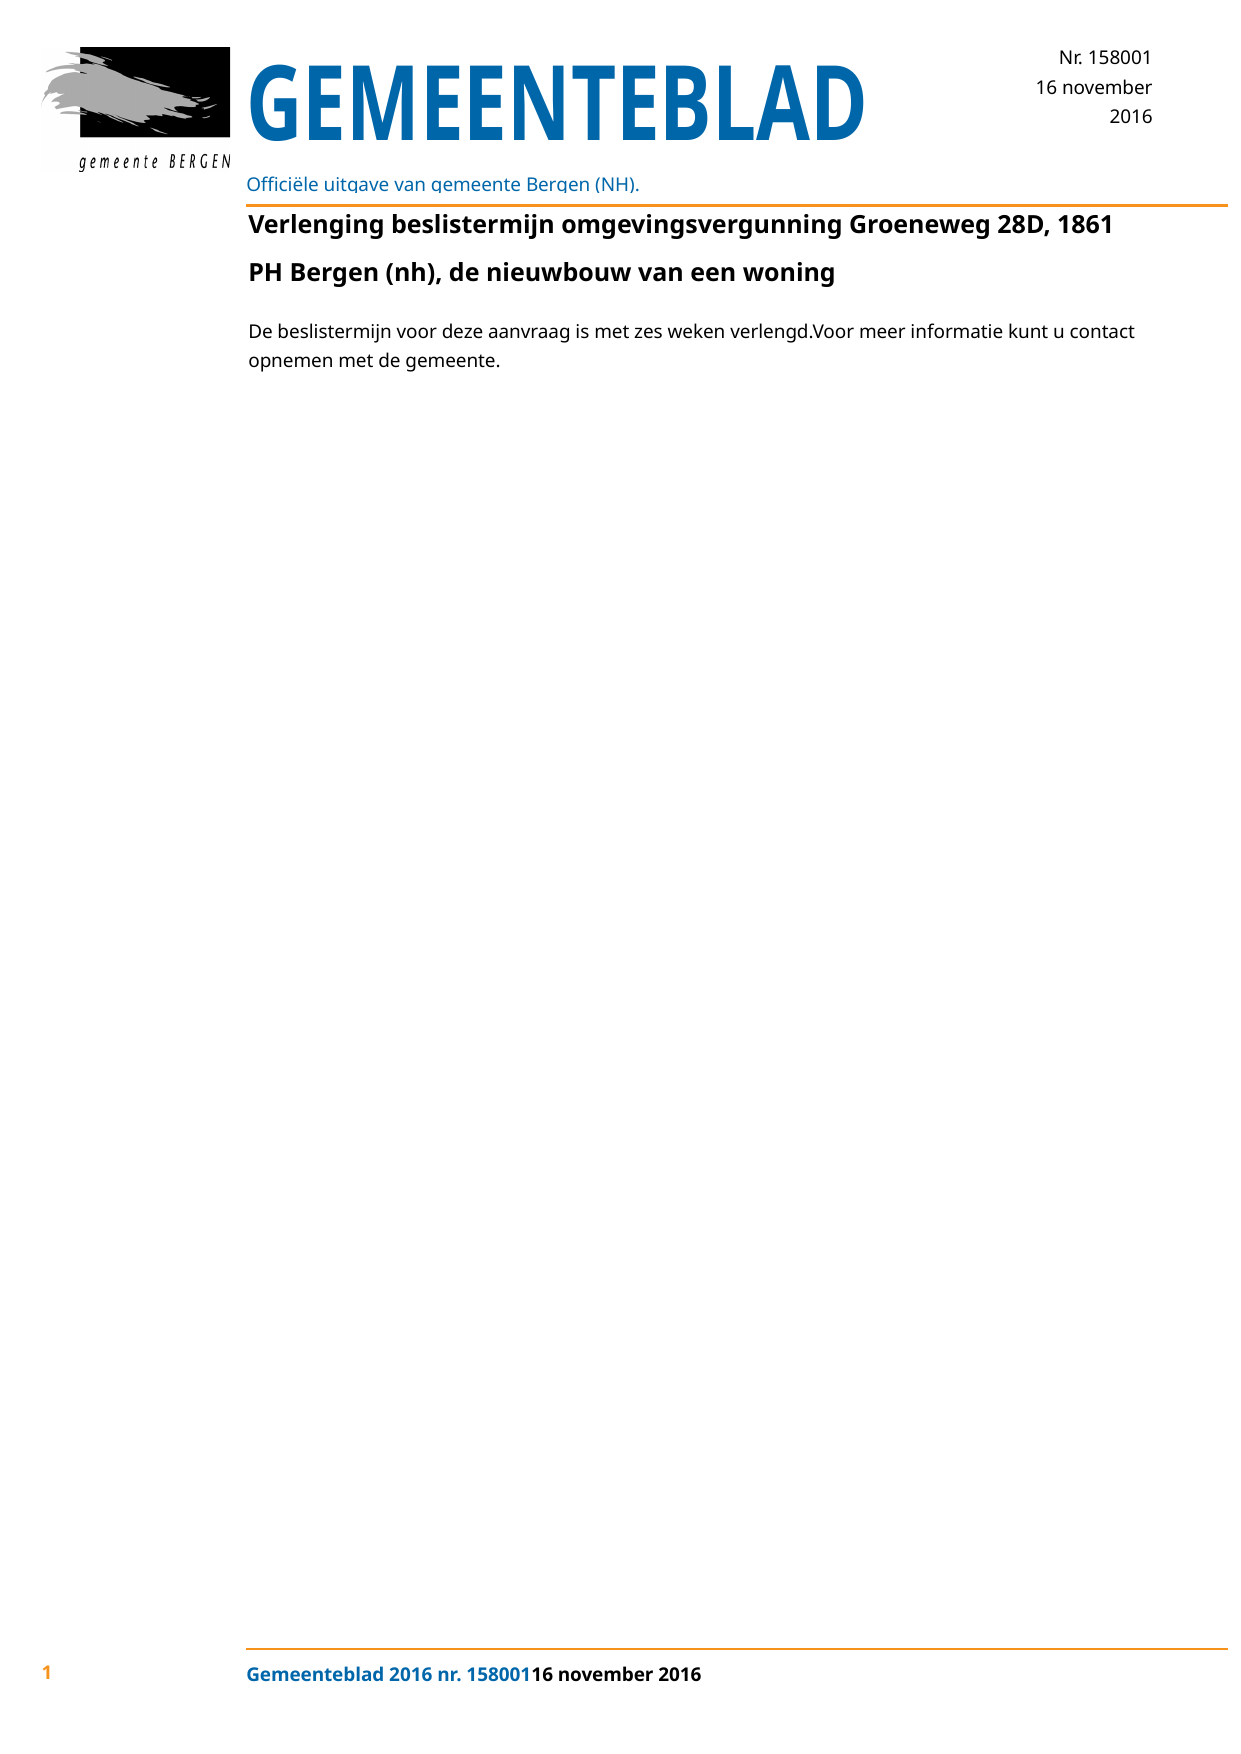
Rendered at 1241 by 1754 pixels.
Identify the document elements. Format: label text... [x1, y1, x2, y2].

text De beslistermijn voor deze aanvraag is met zes weken verlengd.Voor meer informatie kunt u contact opnemen met de gemeente. [248, 318, 1152, 373]
text Verlenging beslistermijn omgevingsvergunning Groeneweg 28D, 1861 PH Bergen (nh), de nieuwbouw van een woning [248, 207, 1152, 288]
picture [41, 47, 231, 172]
